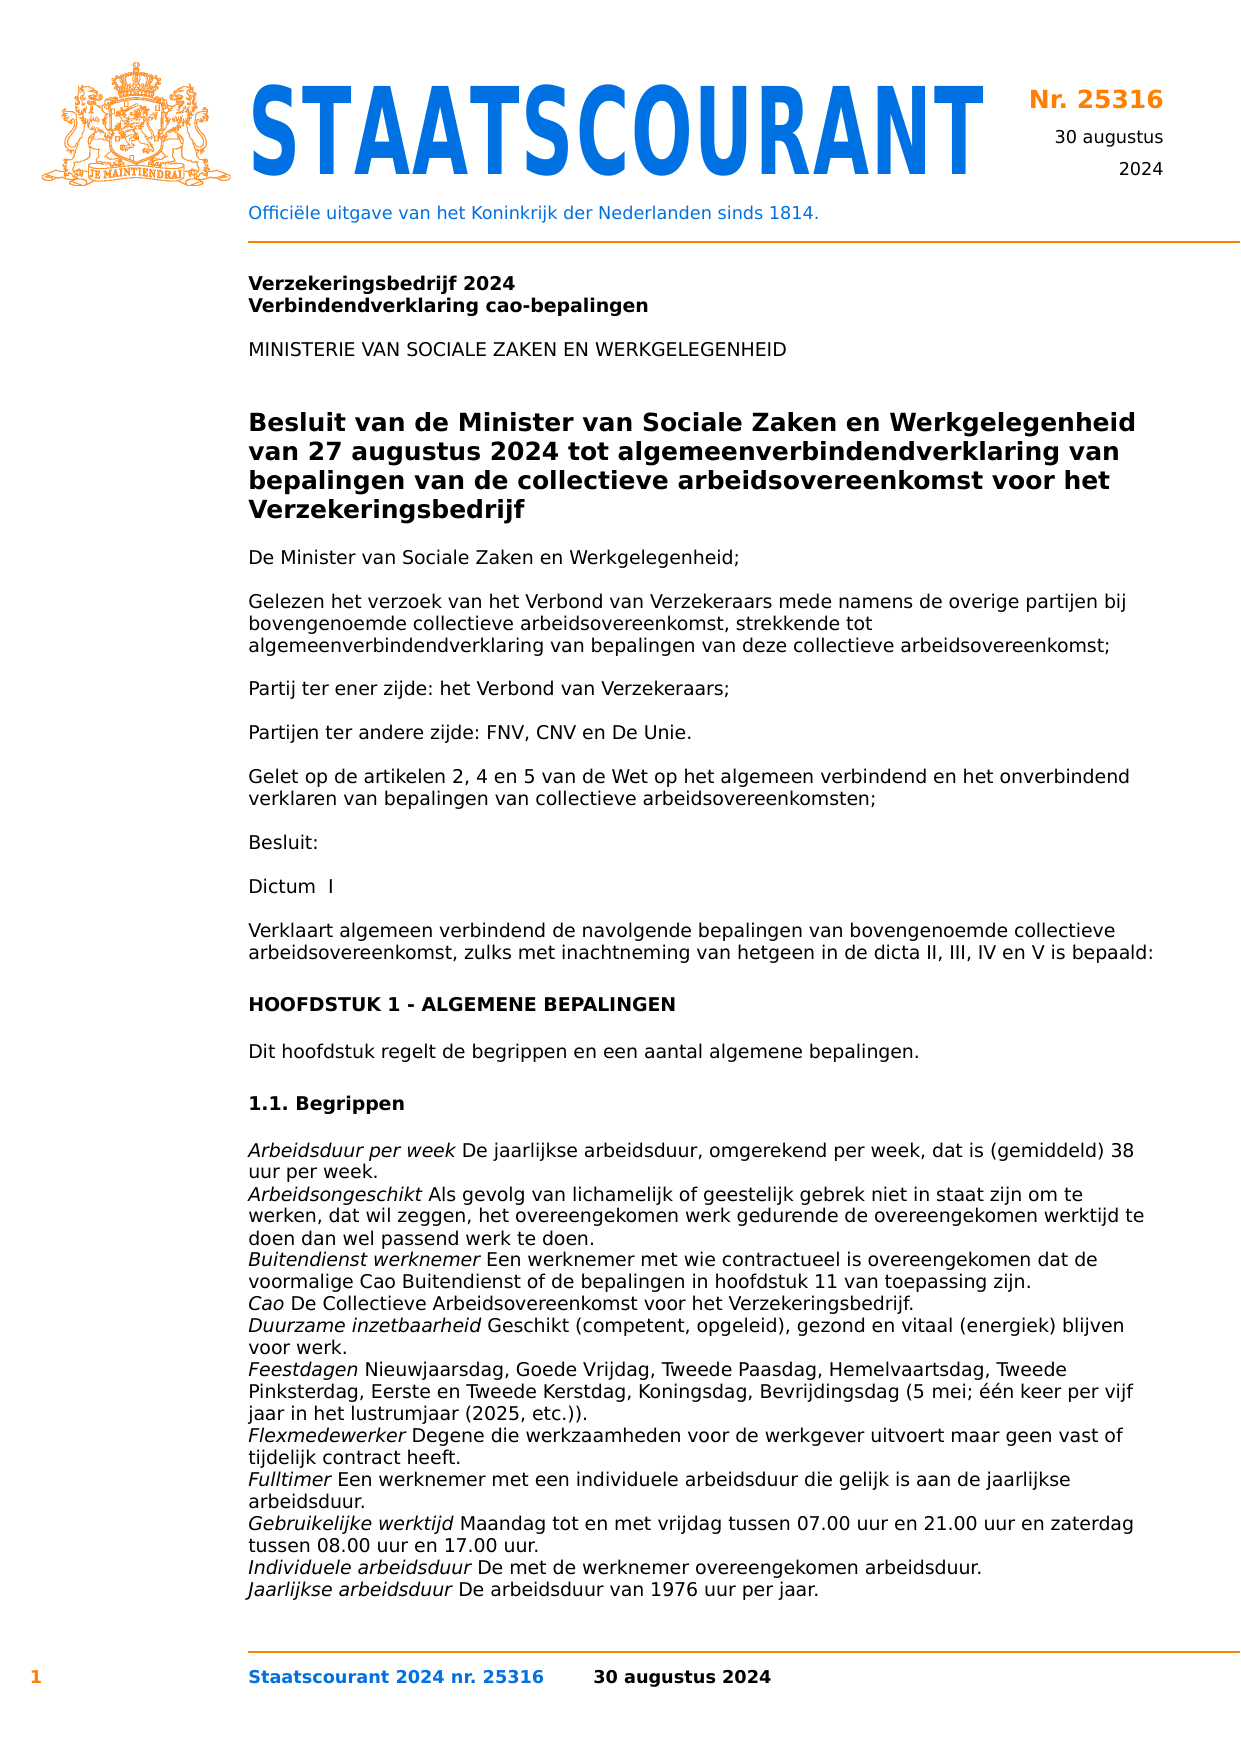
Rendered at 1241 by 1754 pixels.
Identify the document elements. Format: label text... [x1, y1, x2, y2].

text Gebruikelijke werktijd Maandag tot en met vrijdag tussen 07.00 uur en 21.00 uur en zaterdag tussen 08.00 uur en 17.00 uur. [248, 1513, 1163, 1557]
text Partij ter ener zijde: het Verbond van Verzekeraars; [248, 678, 1163, 700]
table_header STAATSCOURANT [248, 62, 998, 203]
text Arbeidsduur per week De jaarlijkse arbeidsduur, omgerekend per week, dat is (gemiddeld) 38 uur per week. [248, 1139, 1163, 1183]
subtitle 1.1. Begrippen [248, 1092, 1163, 1114]
text Jaarlijkse arbeidsduur De arbeidsduur van 1976 uur per jaar. [248, 1579, 1163, 1601]
text MINISTERIE VAN SOCIALE ZAKEN EN WERKGELEGENHEID [248, 339, 1163, 361]
table_cell Officiële uitgave van het Koninkrijk der Nederlanden sinds 1814. [248, 203, 1240, 241]
table_header [25, 62, 248, 241]
text Verzekeringsbedrijf 2024 [248, 273, 1163, 295]
text Duurzame inzetbaarheid Geschikt (competent, opgeleid), gezond en vitaal (energiek) blijven voor werk. [248, 1315, 1163, 1359]
subtitle HOOFDSTUK 1 - ALGEMENE BEPALINGEN [248, 993, 1163, 1016]
table_cell 2024 [998, 153, 1240, 203]
table_cell 30 augustus [998, 121, 1240, 153]
picture [41, 62, 231, 186]
text Gelezen het verzoek van het Verbond van Verzekeraars mede namens de overige partijen bij bovengenoemde collectieve arbeidsovereenkomst, strekkende tot algemeenverbindendverklaring van bepalingen van deze collectieve arbeidsovereenkomst; [248, 591, 1163, 656]
text Feestdagen Nieuwjaarsdag, Goede Vrijdag, Tweede Paasdag, Hemelvaartsdag, Tweede Pinksterdag, Eerste en Tweede Kerstdag, Koningsdag, Bevrijdingsdag (5 mei; één keer per vijf jaar in het lustrumjaar (2025, etc.)). [248, 1359, 1163, 1425]
table_header Nr. 25316 [998, 62, 1240, 121]
text Fulltimer Een werknemer met een individuele arbeidsduur die gelijk is aan de jaarlijkse arbeidsduur. [248, 1469, 1163, 1513]
text Dictum I [248, 876, 1163, 898]
text Partijen ter andere zijde: FNV, CNV en De Unie. [248, 722, 1163, 744]
text Buitendienst werknemer Een werknemer met wie contractueel is overeengekomen dat de voormalige Cao Buitendienst of de bepalingen in hoofdstuk 11 van toepassing zijn. [248, 1249, 1163, 1293]
text Arbeidsongeschikt Als gevolg van lichamelijk of geestelijk gebrek niet in staat zijn om te werken, dat wil zeggen, het overeengekomen werk gedurende de overeengekomen werktijd te doen dan wel passend werk te doen. [248, 1183, 1163, 1249]
text Gelet op de artikelen 2, 4 en 5 van de Wet op het algemeen verbindend en het onverbindend verklaren van bepalingen van collectieve arbeidsovereenkomsten; [248, 766, 1163, 810]
text Dit hoofdstuk regelt de begrippen en een aantal algemene bepalingen. [248, 1041, 1163, 1062]
text Individuele arbeidsduur De met de werknemer overeengekomen arbeidsduur. [248, 1557, 1163, 1579]
text Besluit: [248, 832, 1163, 854]
text Flexmedewerker Degene die werkzaamheden voor de werkgever uitvoert maar geen vast of tijdelijk contract heeft. [248, 1425, 1163, 1469]
text Verklaart algemeen verbindend de navolgende bepalingen van bovengenoemde collectieve arbeidsovereenkomst, zulks met inachtneming van hetgeen in de dicta II, III, IV en V is bepaald: [248, 919, 1163, 963]
text Verbindendverklaring cao-bepalingen [248, 295, 1163, 317]
subtitle Besluit van de Minister van Sociale Zaken en Werkgelegenheid van 27 augustus 2024 tot algemeenverbindendverklaring van bepalingen van de collectieve arbeidsovereenkomst voor het Verzekeringsbedrijf [248, 408, 1163, 525]
text Cao De Collectieve Arbeidsovereenkomst voor het Verzekeringsbedrijf. [248, 1293, 1163, 1315]
text De Minister van Sociale Zaken en Werkgelegenheid; [248, 547, 1163, 569]
